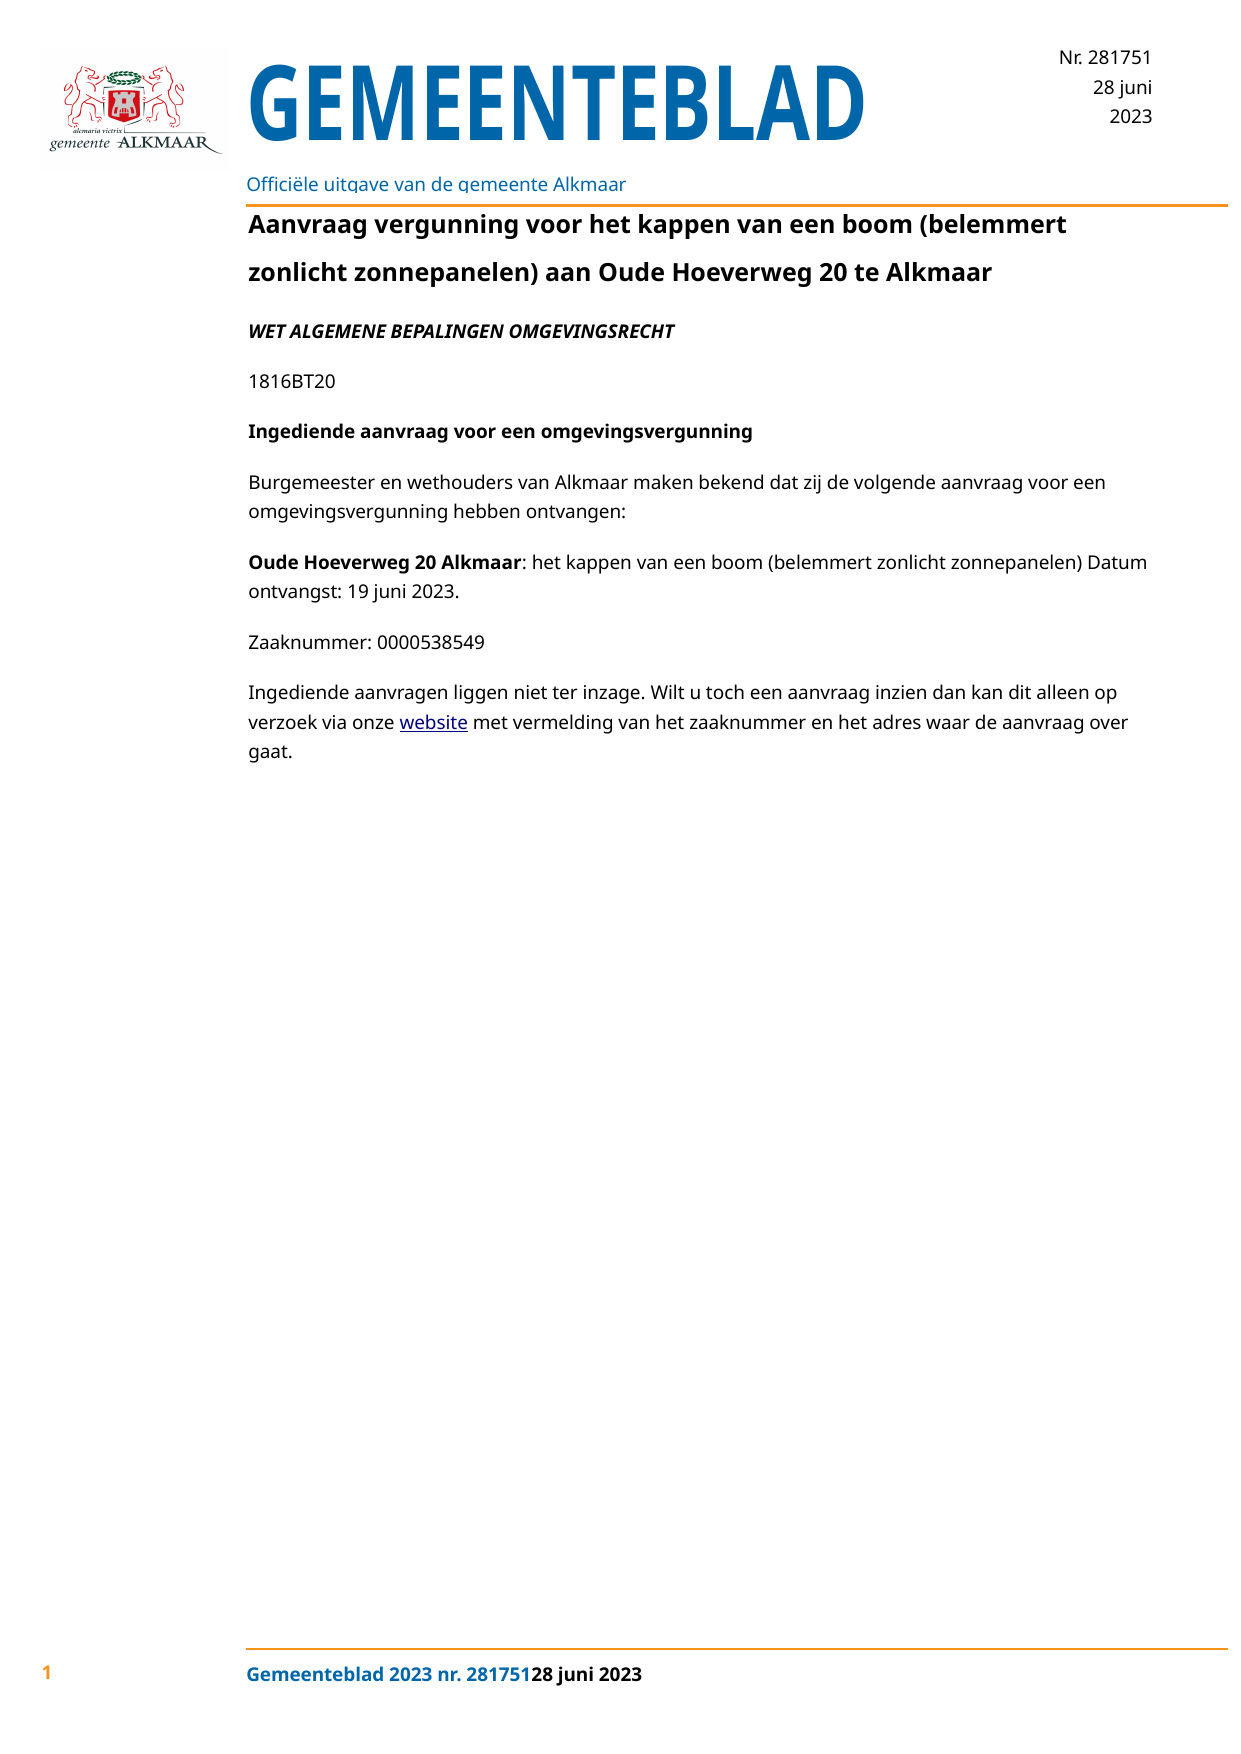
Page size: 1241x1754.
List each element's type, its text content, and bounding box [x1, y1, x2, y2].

text 1816BT20 [248, 368, 1152, 394]
text Zaaknummer: 0000538549 [248, 629, 1152, 655]
text Oude Hoeverweg 20 Alkmaar: het kappen van een boom (belemmert zonlicht zonnepanelen) Datum ontvangst: 19 juni 2023. [248, 549, 1152, 604]
picture [41, 47, 231, 172]
text Ingediende aanvraag voor een omgevingsvergunning [248, 419, 1152, 444]
text WET ALGEMENE BEPALINGEN OMGEVINGSRECHT [248, 318, 1152, 344]
text Burgemeester en wethouders van Alkmaar maken bekend dat zij de volgende aanvraag voor een omgevingsvergunning hebben ontvangen: [248, 469, 1152, 524]
text Aanvraag vergunning voor het kappen van een boom (belemmert zonlicht zonnepanelen) aan Oude Hoeverweg 20 te Alkmaar [248, 207, 1152, 288]
text Ingediende aanvragen liggen niet ter inzage. Wilt u toch een aanvraag inzien dan kan dit alleen op verzoek via onze website met vermelding van het zaaknummer en het adres waar de aanvraag over gaat. [248, 679, 1152, 764]
